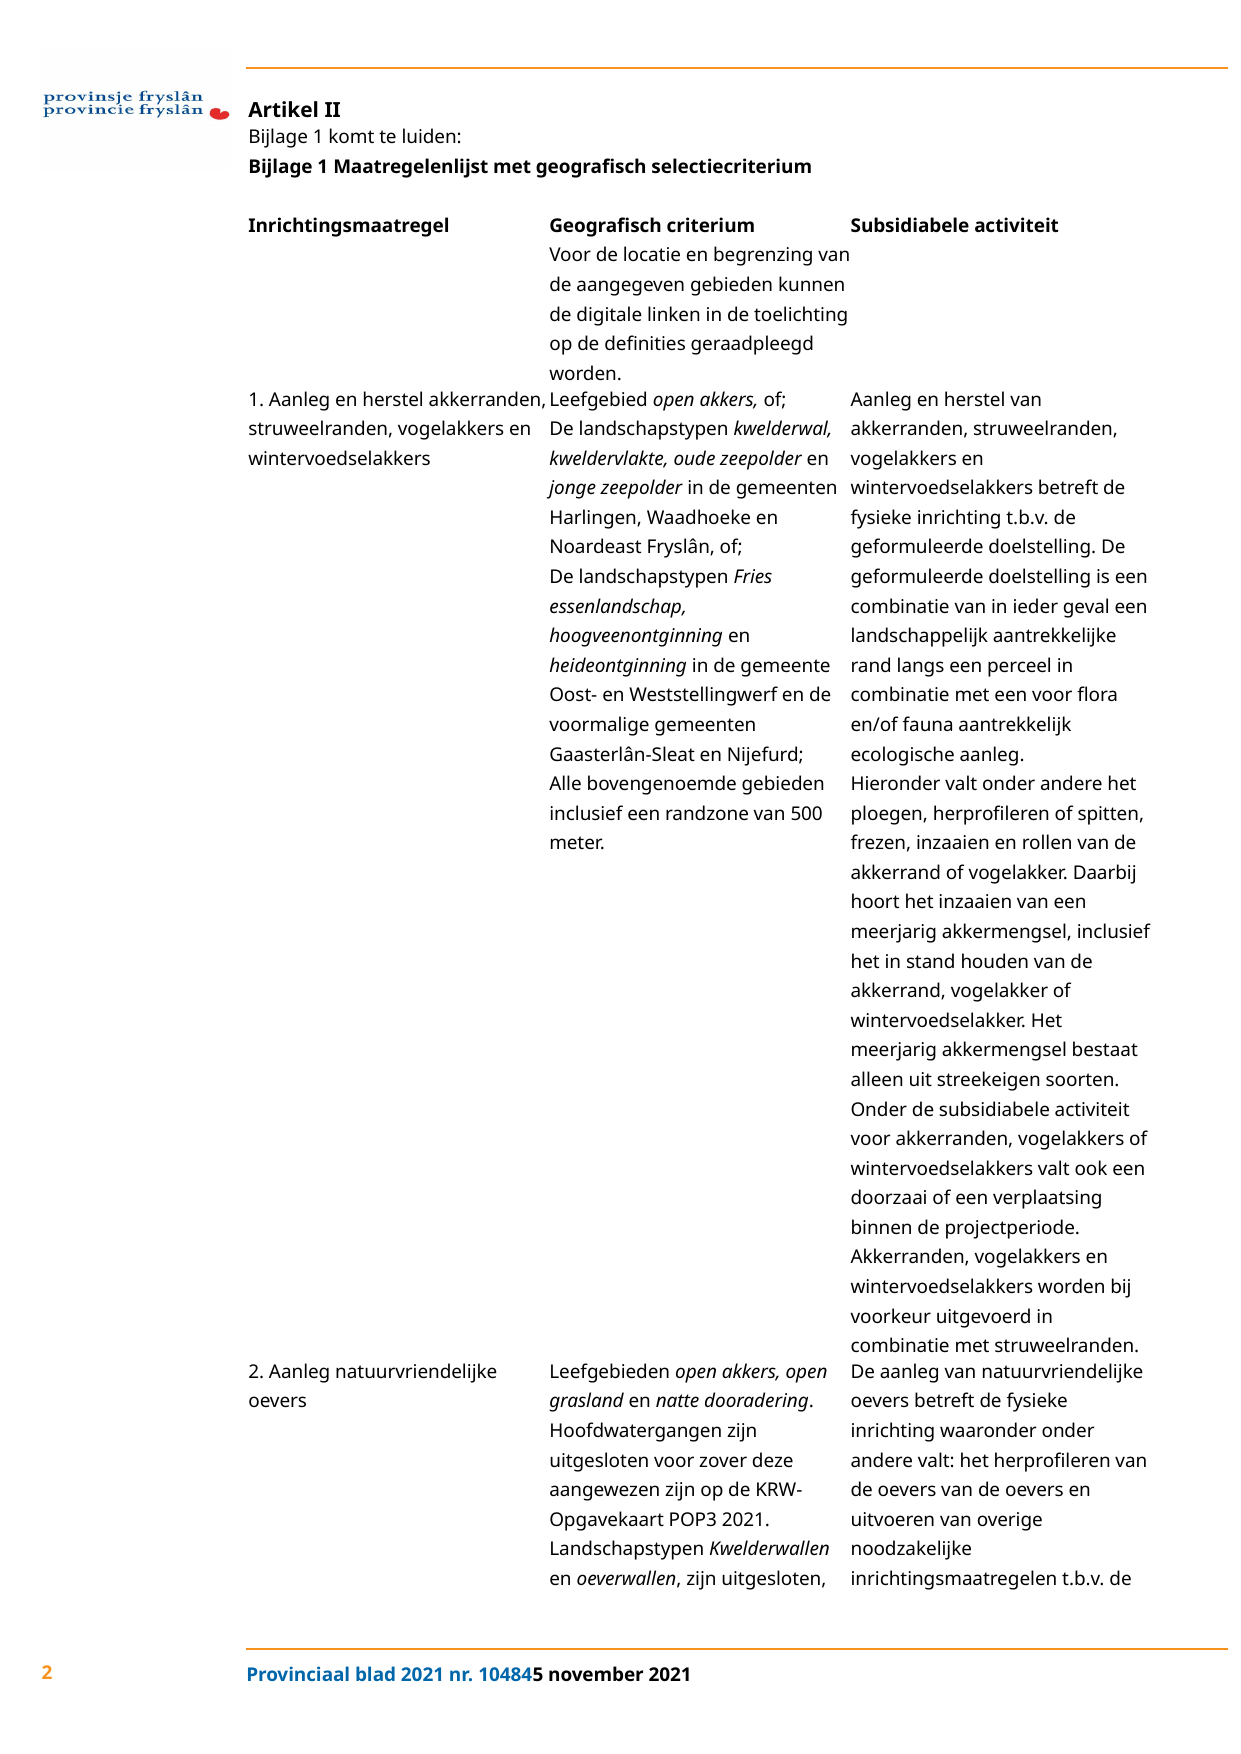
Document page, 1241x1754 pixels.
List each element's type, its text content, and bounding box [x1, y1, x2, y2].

table_cell De aanleg van natuurvriendelijke oevers betreft de fysieke inrichting waaronder onder andere valt: het herprofileren van de oevers van de oevers en uitvoeren van overige noodzakelijke inrichtingsmaatregelen t.b.v. de [850, 1358, 1152, 1591]
text Artikel II [248, 95, 1152, 123]
table_cell 1. Aanleg en herstel akkerranden, struweelranden, vogelakkers en wintervoedselakkers [248, 386, 549, 1358]
table_header Subsidiabele activiteit [850, 212, 1152, 386]
table_header Inrichtingsmaatregel [248, 212, 549, 386]
text Bijlage 1 komt te luiden: [248, 123, 1152, 149]
table_cell Aanleg en herstel van akkerranden, struweelranden, vogelakkers en wintervoedselakkers betreft de fysieke inrichting t.b.v. de geformuleerde doelstelling. De geformuleerde doelstelling is een combinatie van in ieder geval een landschappelijk aantrekkelijke rand langs een perceel in combinatie met een voor flora en/of fauna aantrekkelijk ecologische aanleg. Hieronder valt onder andere het ploegen, herprofileren of spitten, frezen, inzaaien en rollen van de akkerrand of vogelakker. Daarbij hoort het inzaaien van een meerjarig akkermengsel, inclusief het in stand houden van de akkerrand, vogelakker of wintervoedselakker. Het meerjarig akkermengsel bestaat alleen uit streekeigen soorten. Onder de subsidiabele activiteit voor akkerranden, vogelakkers of wintervoedselakkers valt ook een doorzaai of een verplaatsing binnen de projectperiode. Akkerranden, vogelakkers en wintervoedselakkers worden bij voorkeur uitgevoerd in combinatie met struweelranden. [850, 386, 1152, 1358]
table_header Geografisch criterium Voor de locatie en begrenzing van de aangegeven gebieden kunnen de digitale linken in de toelichting op de definities geraadpleegd worden. [549, 212, 850, 386]
table_cell 2. Aanleg natuurvriendelijke oevers [248, 1358, 549, 1591]
text Bijlage 1 Maatregelenlijst met geografisch selectiecriterium [248, 153, 1152, 178]
picture [41, 47, 231, 172]
table_cell Leefgebieden open akkers, open grasland en natte dooradering. Hoofdwatergangen zijn uitgesloten voor zover deze aangewezen zijn op de KRW-Opgavekaart POP3 2021. Landschapstypen Kwelderwallen en oeverwallen, zijn uitgesloten, [549, 1358, 850, 1591]
table_cell Leefgebied open akkers, of; De landschapstypen kwelderwal, kweldervlakte, oude zeepolder en jonge zeepolder in de gemeenten Harlingen, Waadhoeke en Noardeast Fryslân, of; De landschapstypen Fries essenlandschap, hoogveenontginning en heideontginning in de gemeente Oost- en Weststellingwerf en de voormalige gemeenten Gaasterlân-Sleat en Nijefurd; Alle bovengenoemde gebieden inclusief een randzone van 500 meter. [549, 386, 850, 1358]
